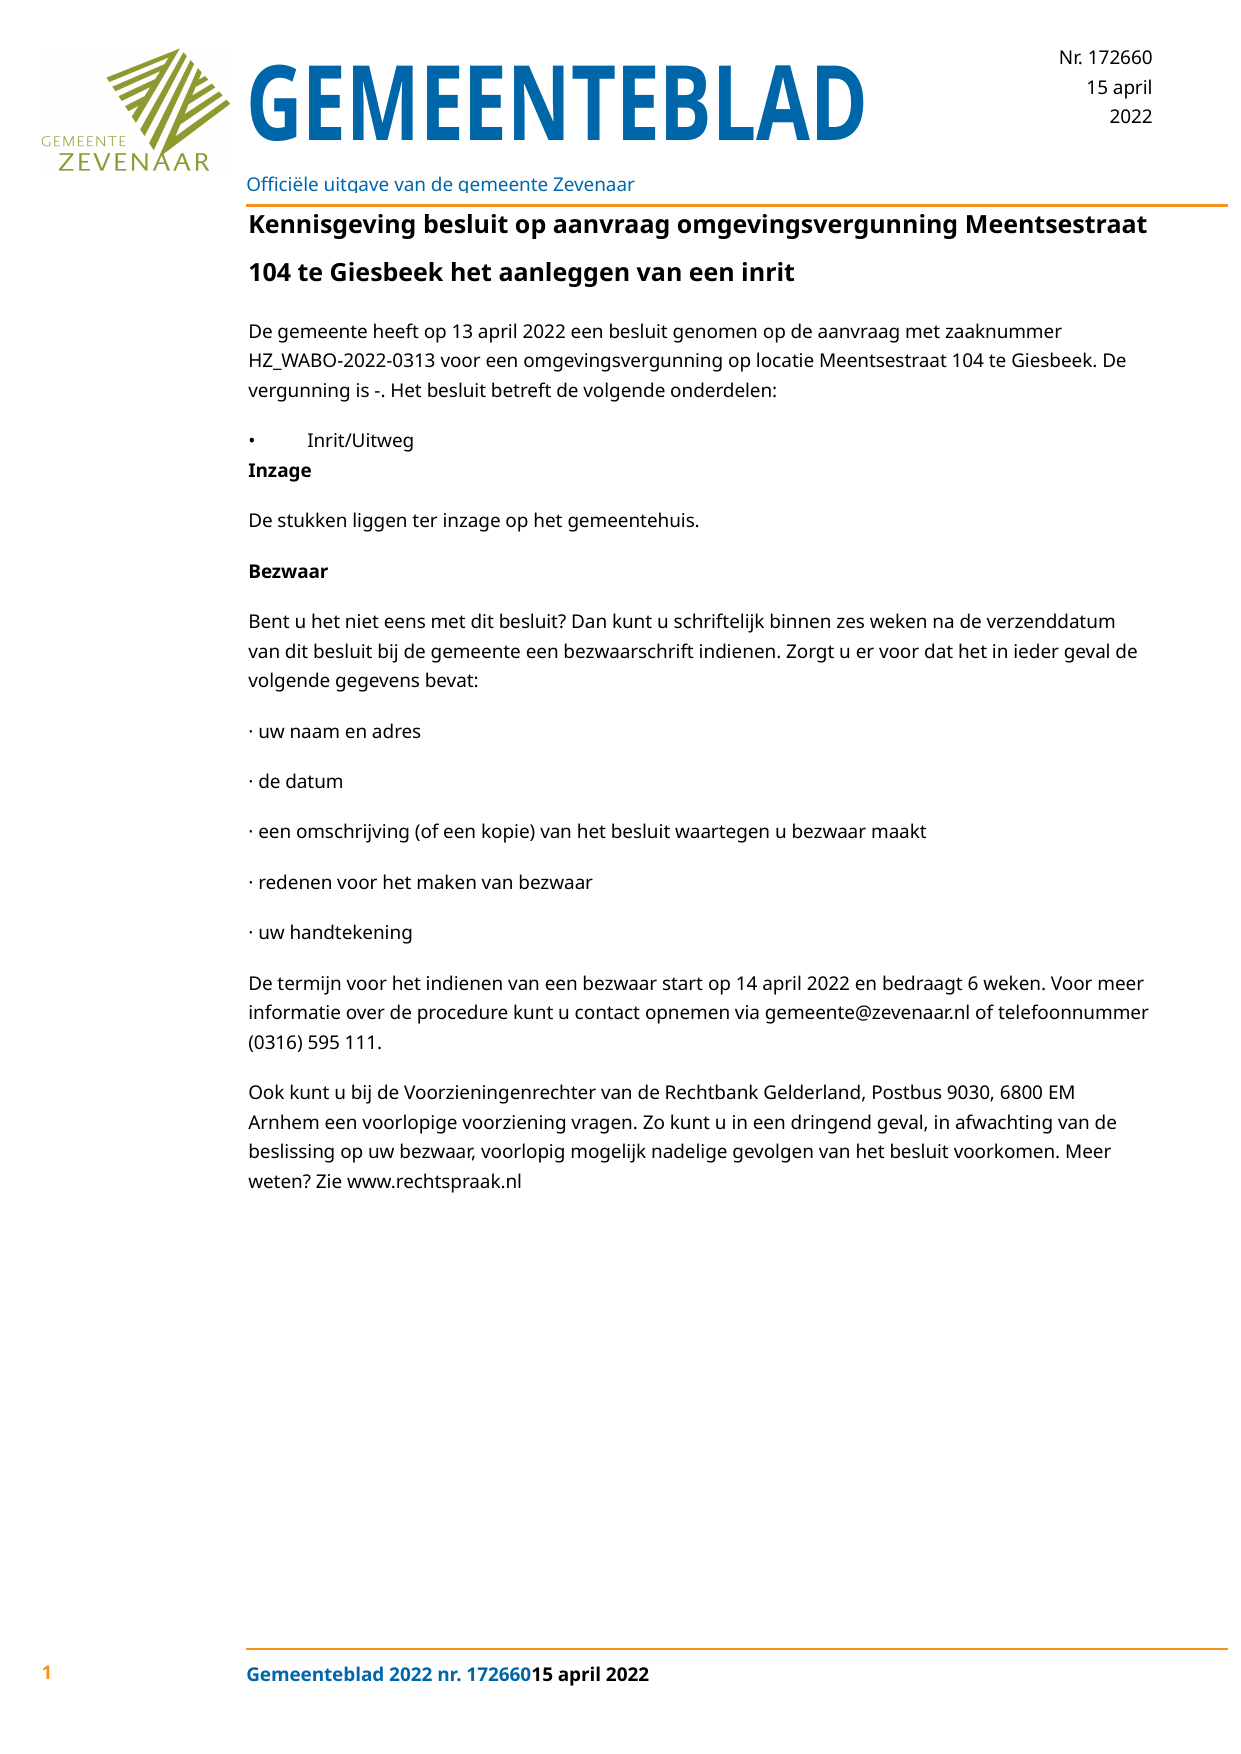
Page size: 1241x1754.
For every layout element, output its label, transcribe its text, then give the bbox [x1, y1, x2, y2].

text Bent u het niet eens met dit besluit? Dan kunt u schriftelijk binnen zes weken na de verzenddatum van dit besluit bij de gemeente een bezwaarschrift indienen. Zorgt u er voor dat het in ieder geval de volgende gegevens bevat: [248, 608, 1152, 693]
text · uw naam en adres [248, 718, 1152, 744]
text · redenen voor het maken van bezwaar [248, 869, 1152, 895]
text De gemeente heeft op 13 april 2022 een besluit genomen op de aanvraag met zaaknummer HZ_WABO-2022-0313 voor een omgevingsvergunning op locatie Meentsestraat 104 te Giesbeek. De vergunning is -. Het besluit betreft de volgende onderdelen: [248, 318, 1152, 403]
list Inrit/Uitweg [248, 427, 1152, 453]
text Bezwaar [248, 558, 1152, 584]
text · een omschrijving (of een kopie) van het besluit waartegen u bezwaar maakt [248, 819, 1152, 844]
text · de datum [248, 768, 1152, 794]
text De stukken liggen ter inzage op het gemeentehuis. [248, 507, 1152, 533]
text Kennisgeving besluit op aanvraag omgevingsvergunning Meentsestraat 104 te Giesbeek het aanleggen van een inrit [248, 207, 1152, 288]
text De termijn voor het indienen van een bezwaar start op 14 april 2022 en bedraagt 6 weken. Voor meer informatie over de procedure kunt u contact opnemen via gemeente@zevenaar.nl of telefoonnummer (0316) 595 111. [248, 970, 1152, 1055]
text Ook kunt u bij de Voorzieningenrechter van de Rechtbank Gelderland, Postbus 9030, 6800 EM Arnhem een voorlopige voorziening vragen. Zo kunt u in een dringend geval, in afwachting van de beslissing op uw bezwaar, voorlopig mogelijk nadelige gevolgen van het besluit voorkomen. Meer weten? Zie www.rechtspraak.nl [248, 1079, 1152, 1194]
text Inzage [248, 457, 1152, 483]
text · uw handtekening [248, 919, 1152, 945]
picture [41, 47, 231, 172]
